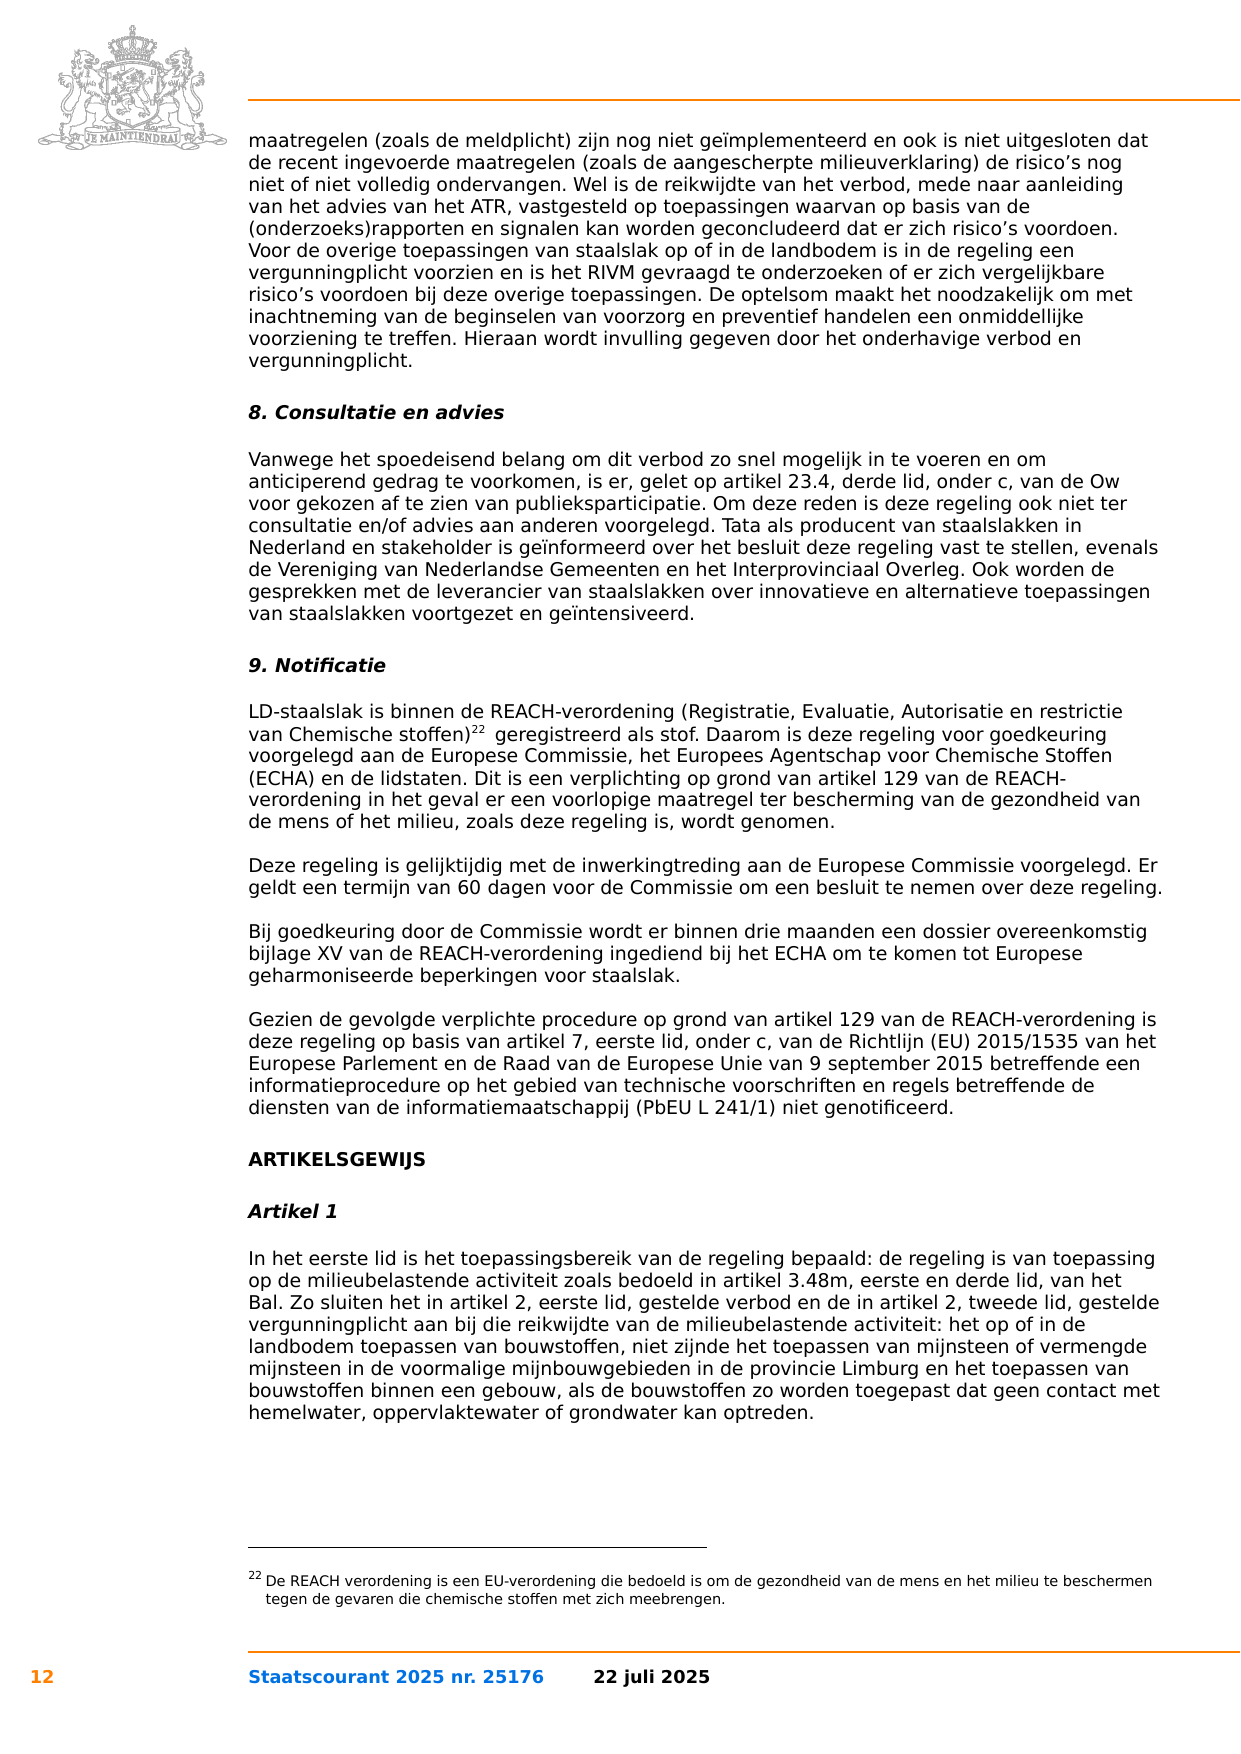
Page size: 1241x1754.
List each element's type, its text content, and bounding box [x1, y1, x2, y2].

subtitle 9. Notificatie [248, 654, 1163, 676]
text De REACH verordening is een EU-verordening die bedoeld is om de gezondheid van de mens en het milieu te beschermen tegen de gevaren die chemische stoffen met zich meebrengen. [248, 1569, 1163, 1608]
text Gezien de gevolgde verplichte procedure op grond van artikel 129 van de REACH-verordening is deze regeling op basis van artikel 7, eerste lid, onder c, van de Richtlijn (EU) 2015/1535 van het Europese Parlement en de Raad van de Europese Unie van 9 september 2015 betreffende een informatieprocedure op het gebied van technische voorschriften en regels betreffende de diensten van de informatiemaatschappij (PbEU L 241/1) niet genotificeerd. [248, 1009, 1163, 1119]
text LD-staalslak is binnen de REACH-verordening (Registratie, Evaluatie, Autorisatie en restrictie van Chemische stoffen) geregistreerd als stof. Daarom is deze regeling voor goedkeuring voorgelegd aan de Europese Commissie, het Europees Agentschap voor Chemische Stoffen (ECHA) en de lidstaten. Dit is een verplichting op grond van artikel 129 van de REACH-verordening in het geval er een voorlopige maatregel ter bescherming van de gezondheid van de mens of het milieu, zoals deze regeling is, wordt genomen. [248, 701, 1163, 833]
text Vanwege het spoedeisend belang om dit verbod zo snel mogelijk in te voeren en om anticiperend gedrag te voorkomen, is er, gelet op artikel 23.4, derde lid, onder c, van de Ow voor gekozen af te zien van publieksparticipatie. Om deze reden is deze regeling ook niet ter consultatie en/of advies aan anderen voorgelegd. Tata als producent van staalslakken in Nederland en stakeholder is geïnformeerd over het besluit deze regeling vast te stellen, evenals de Vereniging van Nederlandse Gemeenten en het Interprovinciaal Overleg. Ook worden de gesprekken met de leverancier van staalslakken over innovatieve en alternatieve toepassingen van staalslakken voortgezet en geïntensiveerd. [248, 449, 1163, 624]
text maatregelen (zoals de meldplicht) zijn nog niet geïmplementeerd en ook is niet uitgesloten dat de recent ingevoerde maatregelen (zoals de aangescherpte milieuverklaring) de risico’s nog niet of niet volledig ondervangen. Wel is de reikwijdte van het verbod, mede naar aanleiding van het advies van het ATR, vastgesteld op toepassingen waarvan op basis van de (onderzoeks)rapporten en signalen kan worden geconcludeerd dat er zich risico’s voordoen. Voor de overige toepassingen van staalslak op of in de landbodem is in de regeling een vergunningplicht voorzien en is het RIVM gevraagd te onderzoeken of er zich vergelijkbare risico’s voordoen bij deze overige toepassingen. De optelsom maakt het noodzakelijk om met inachtneming van de beginselen van voorzorg en preventief handelen een onmiddellijke voorziening te treffen. Hieraan wordt invulling gegeven door het onderhavige verbod en vergunningplicht. [248, 130, 1163, 372]
subtitle Artikel 1 [248, 1201, 1163, 1223]
text In het eerste lid is het toepassingsbereik van de regeling bepaald: de regeling is van toepassing op de milieubelastende activiteit zoals bedoeld in artikel 3.48m, eerste en derde lid, van het Bal. Zo sluiten het in artikel 2, eerste lid, gestelde verbod en de in artikel 2, tweede lid, gestelde vergunningplicht aan bij die reikwijdte van de milieubelastende activiteit: het op of in de landbodem toepassen van bouwstoffen, niet zijnde het toepassen van mijnsteen of vermengde mijnsteen in de voormalige mijnbouwgebieden in de provincie Limburg en het toepassen van bouwstoffen binnen een gebouw, als de bouwstoffen zo worden toegepast dat geen contact met hemelwater, oppervlaktewater of grondwater kan optreden. [248, 1248, 1163, 1423]
text Bij goedkeuring door de Commissie wordt er binnen drie maanden een dossier overeenkomstig bijlage XV van de REACH-verordening ingediend bij het ECHA om te komen tot Europese geharmoniseerde beperkingen voor staalslak. [248, 921, 1163, 987]
subtitle 8. Consultatie en advies [248, 402, 1163, 424]
subtitle ARTIKELSGEWIJS [248, 1149, 1163, 1171]
text Deze regeling is gelijktijdig met de inwerkingtreding aan de Europese Commissie voorgelegd. Er geldt een termijn van 60 dagen voor de Commissie om een besluit te nemen over deze regeling. [248, 855, 1163, 899]
picture [38, 25, 227, 150]
